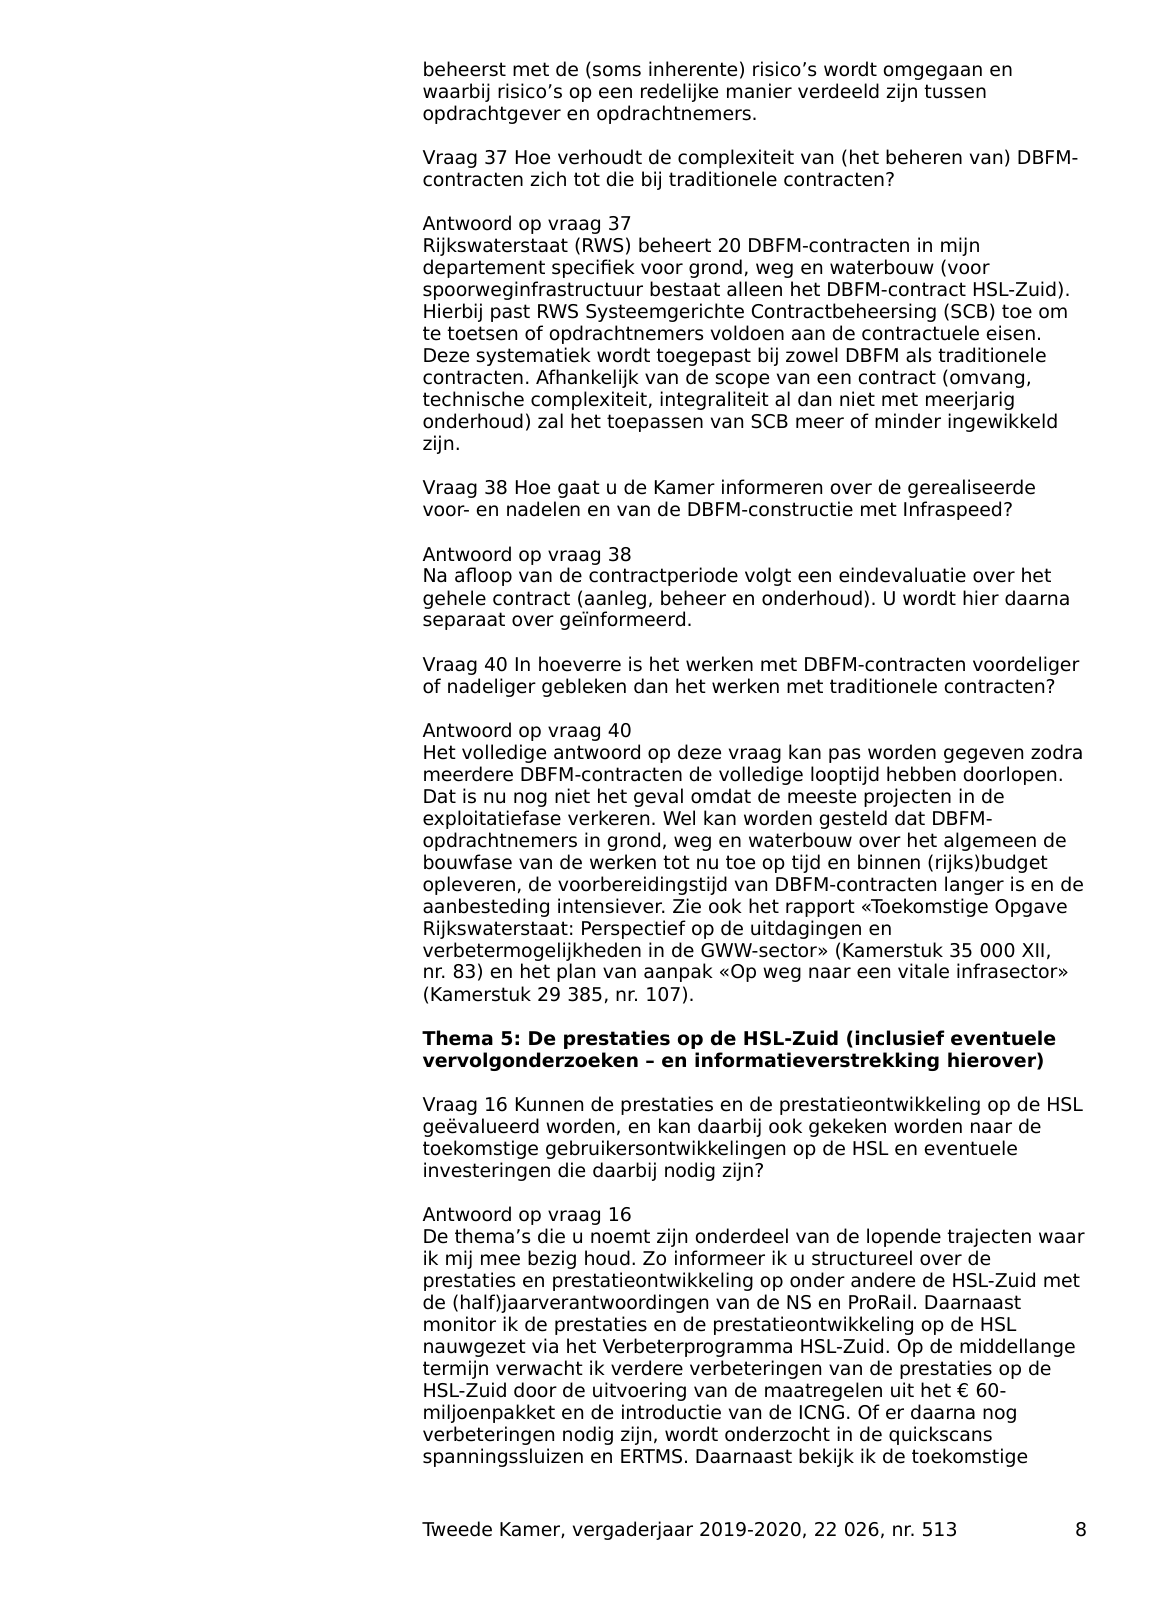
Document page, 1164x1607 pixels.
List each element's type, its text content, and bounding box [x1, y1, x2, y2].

text Vraag 40 In hoeverre is het werken met DBFM-contracten voordeliger of nadeliger gebleken dan het werken met traditionele contracten? [422, 653, 1087, 697]
text Rijkswaterstaat (RWS) beheert 20 DBFM-contracten in mijn departement specifiek voor grond, weg en waterbouw (voor spoorweginfrastructuur bestaat alleen het DBFM-contract HSL-Zuid). Hierbij past RWS Systeemgerichte Contractbeheersing (SCB) toe om te toetsen of opdrachtnemers voldoen aan de contractuele eisen. Deze systematiek wordt toegepast bij zowel DBFM als traditionele contracten. Afhankelijk van de scope van een contract (omvang, technische complexiteit, integraliteit al dan niet met meerjarig onderhoud) zal het toepassen van SCB meer of minder ingewikkeld zijn. [422, 235, 1087, 455]
text Antwoord op vraag 38 [422, 543, 1087, 565]
subtitle Thema 5: De prestaties op de HSL-Zuid (inclusief eventuele vervolgonderzoeken – en informatieverstrekking hierover) [422, 1028, 1087, 1072]
text De thema’s die u noemt zijn onderdeel van de lopende trajecten waar ik mij mee bezig houd. Zo informeer ik u structureel over de prestaties en prestatieontwikkeling op onder andere de HSL-Zuid met de (half)jaarverantwoordingen van de NS en ProRail. Daarnaast monitor ik de prestaties en de prestatieontwikkeling op de HSL nauwgezet via het Verbeterprogramma HSL-Zuid. Op de middellange termijn verwacht ik verdere verbeteringen van de prestaties op de HSL-Zuid door de uitvoering van de maatregelen uit het € 60-miljoenpakket en de introductie van de ICNG. Of er daarna nog verbeteringen nodig zijn, wordt onderzocht in de quickscans spanningssluizen en ERTMS. Daarnaast bekijk ik de toekomstige [422, 1226, 1087, 1468]
text beheerst met de (soms inherente) risico’s wordt omgegaan en waarbij risico’s op een redelijke manier verdeeld zijn tussen opdrachtgever en opdrachtnemers. [422, 59, 1087, 125]
text Vraag 16 Kunnen de prestaties en de prestatieontwikkeling op de HSL geëvalueerd worden, en kan daarbij ook gekeken worden naar de toekomstige gebruikersontwikkelingen op de HSL en eventuele investeringen die daarbij nodig zijn? [422, 1094, 1087, 1182]
text Vraag 38 Hoe gaat u de Kamer informeren over de gerealiseerde voor- en nadelen en van de DBFM-constructie met Infraspeed? [422, 477, 1087, 521]
text Vraag 37 Hoe verhoudt de complexiteit van (het beheren van) DBFM-contracten zich tot die bij traditionele contracten? [422, 147, 1087, 191]
text Antwoord op vraag 37 [422, 213, 1087, 235]
text Antwoord op vraag 40 [422, 720, 1087, 742]
text Antwoord op vraag 16 [422, 1204, 1087, 1226]
text Na afloop van de contractperiode volgt een eindevaluatie over het gehele contract (aanleg, beheer en onderhoud). U wordt hier daarna separaat over geïnformeerd. [422, 565, 1087, 631]
text Het volledige antwoord op deze vraag kan pas worden gegeven zodra meerdere DBFM-contracten de volledige looptijd hebben doorlopen. Dat is nu nog niet het geval omdat de meeste projecten in de exploitatiefase verkeren. Wel kan worden gesteld dat DBFM-opdrachtnemers in grond, weg en waterbouw over het algemeen de bouwfase van de werken tot nu toe op tijd en binnen (rijks)budget opleveren, de voorbereidingstijd van DBFM-contracten langer is en de aanbesteding intensiever. Zie ook het rapport «Toekomstige Opgave Rijkswaterstaat: Perspectief op de uitdagingen en verbetermogelijkheden in de GWW-sector» (Kamerstuk 35 000 XII, nr. 83) en het plan van aanpak «Op weg naar een vitale infrasector» (Kamerstuk 29 385, nr. 107). [422, 742, 1087, 1005]
